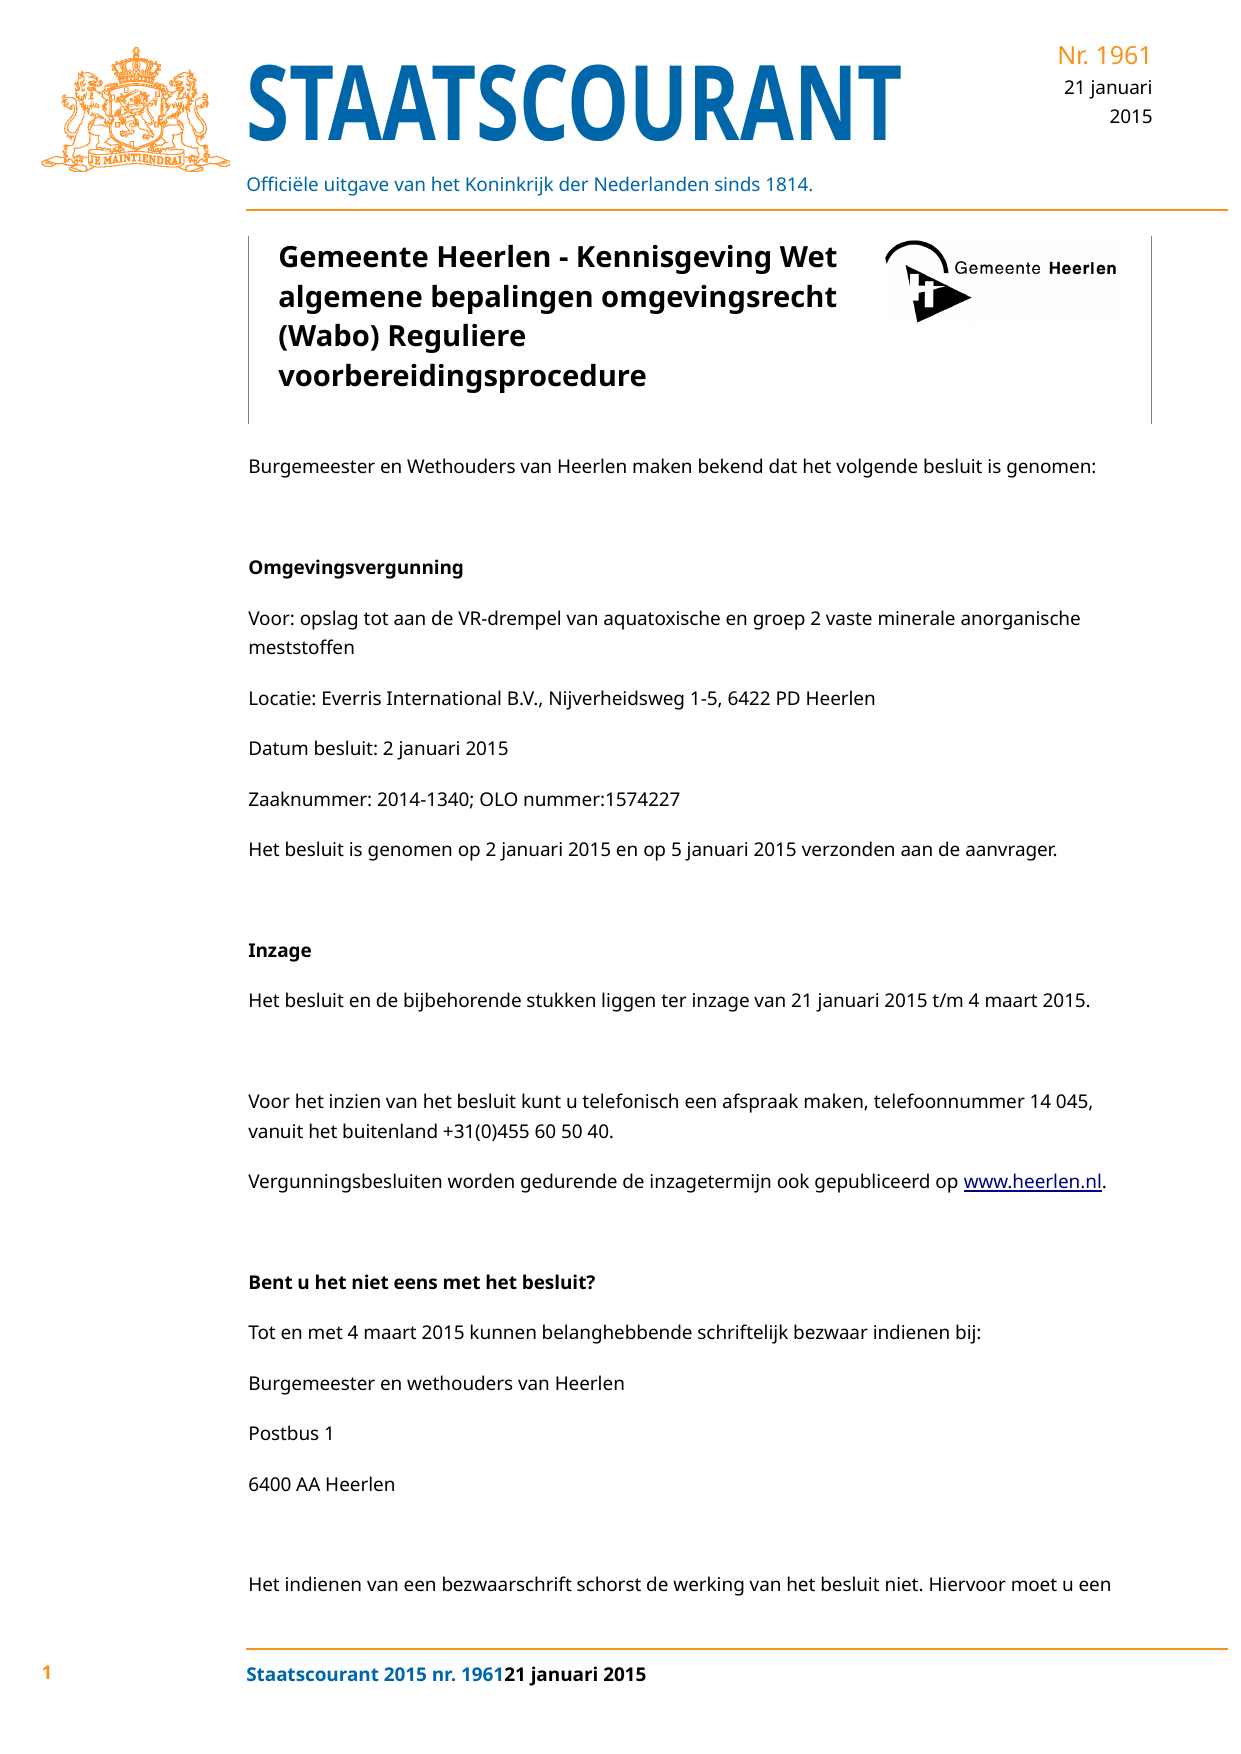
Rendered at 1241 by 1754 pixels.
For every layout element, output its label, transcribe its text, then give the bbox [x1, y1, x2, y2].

text Postbus 1 [248, 1420, 1152, 1446]
text Bent u het niet eens met het besluit? [248, 1269, 1152, 1295]
text Vergunningsbesluiten worden gedurende de inzagetermijn ook gepubliceerd op www.heerlen.nl. [248, 1168, 1152, 1194]
text 6400 AA Heerlen [248, 1471, 1152, 1496]
table_header Gemeente Heerlen - Kennisgeving Wet algemene bepalingen omgevingsrecht (Wabo) Reguliere voorbereidingsprocedure [249, 236, 850, 424]
text Inzage [248, 937, 1152, 963]
text Het indienen van een bezwaarschrift schorst de werking van het besluit niet. Hiervoor moet u een [248, 1572, 1152, 1597]
picture [41, 47, 231, 172]
text Omgevingsvergunning [248, 554, 1152, 580]
text Burgemeester en wethouders van Heerlen [248, 1370, 1152, 1396]
text Datum besluit: 2 januari 2015 [248, 735, 1152, 761]
text Het besluit is genomen op 2 januari 2015 en op 5 januari 2015 verzonden aan de aanvrager. [248, 836, 1152, 862]
text Burgemeester en Wethouders van Heerlen maken bekend dat het volgende besluit is genomen: [248, 454, 1152, 479]
text Tot en met 4 maart 2015 kunnen belanghebbende schriftelijk bezwaar indienen bij: [248, 1319, 1152, 1345]
table_header [850, 236, 1151, 424]
text Voor het inzien van het besluit kunt u telefonisch een afspraak maken, telefoonnummer 14 045, vanuit het buitenland +31(0)455 60 50 40. [248, 1088, 1152, 1143]
text Voor: opslag tot aan de VR-drempel van aquatoxische en groep 2 vaste minerale anorganische meststoffen [248, 605, 1152, 660]
picture [882, 236, 1119, 325]
text Het besluit en de bijbehorende stukken liggen ter inzage van 21 januari 2015 t/m 4 maart 2015. [248, 987, 1152, 1013]
text Zaaknummer: 2014-1340; OLO nummer:1574227 [248, 786, 1152, 811]
text Locatie: Everris International B.V., Nijverheidsweg 1-5, 6422 PD Heerlen [248, 685, 1152, 711]
